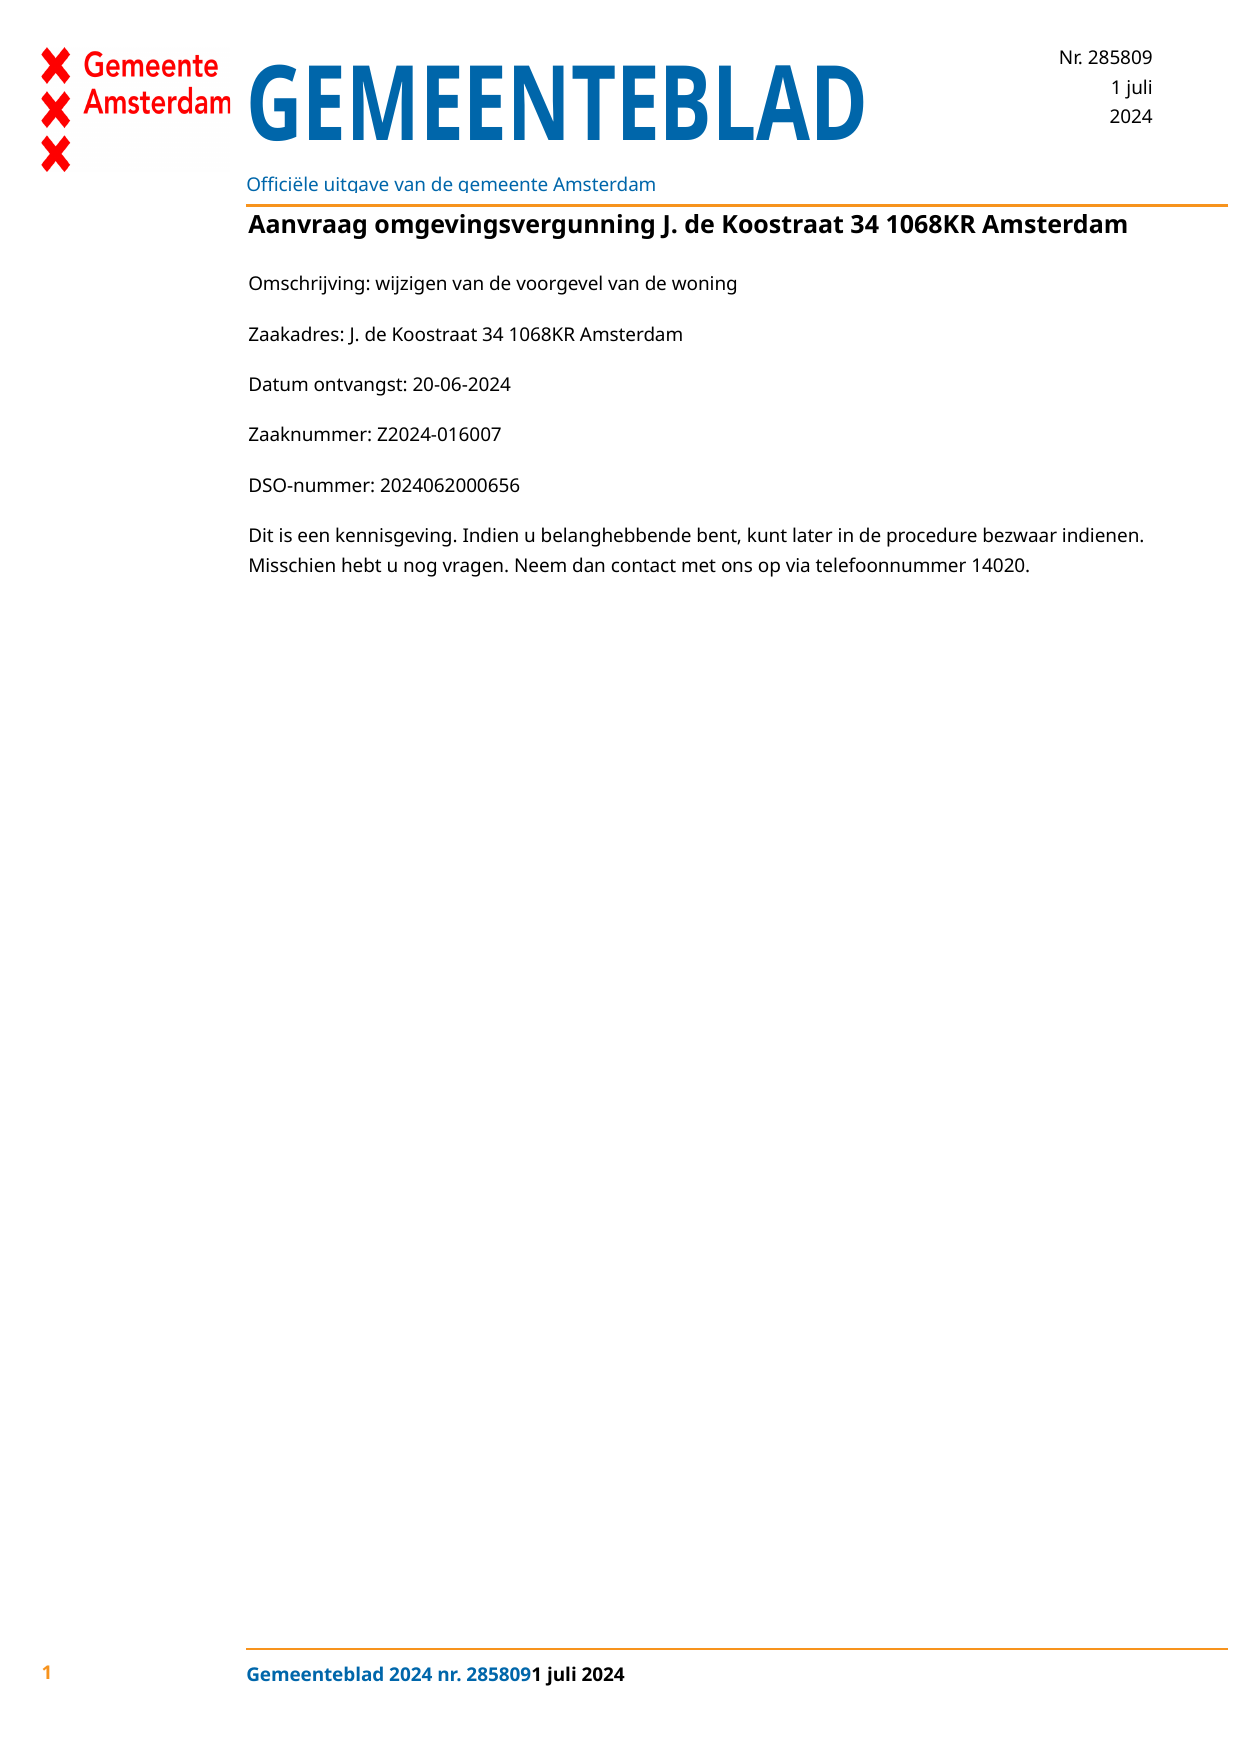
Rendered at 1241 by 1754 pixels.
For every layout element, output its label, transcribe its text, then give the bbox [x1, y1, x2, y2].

text Omschrijving: wijzigen van de voorgevel van de woning [248, 270, 1152, 296]
text Zaakadres: J. de Koostraat 34 1068KR Amsterdam [248, 321, 1152, 346]
text Aanvraag omgevingsvergunning J. de Koostraat 34 1068KR Amsterdam [248, 207, 1152, 241]
text Dit is een kennisgeving. Indien u belanghebbende bent, kunt later in de procedure bezwaar indienen. Misschien hebt u nog vragen. Neem dan contact met ons op via telefoonnummer 14020. [248, 522, 1152, 578]
text Zaaknummer: Z2024-016007 [248, 422, 1152, 447]
text DSO-nummer: 2024062000656 [248, 472, 1152, 498]
picture [41, 47, 231, 172]
text Datum ontvangst: 20-06-2024 [248, 371, 1152, 397]
